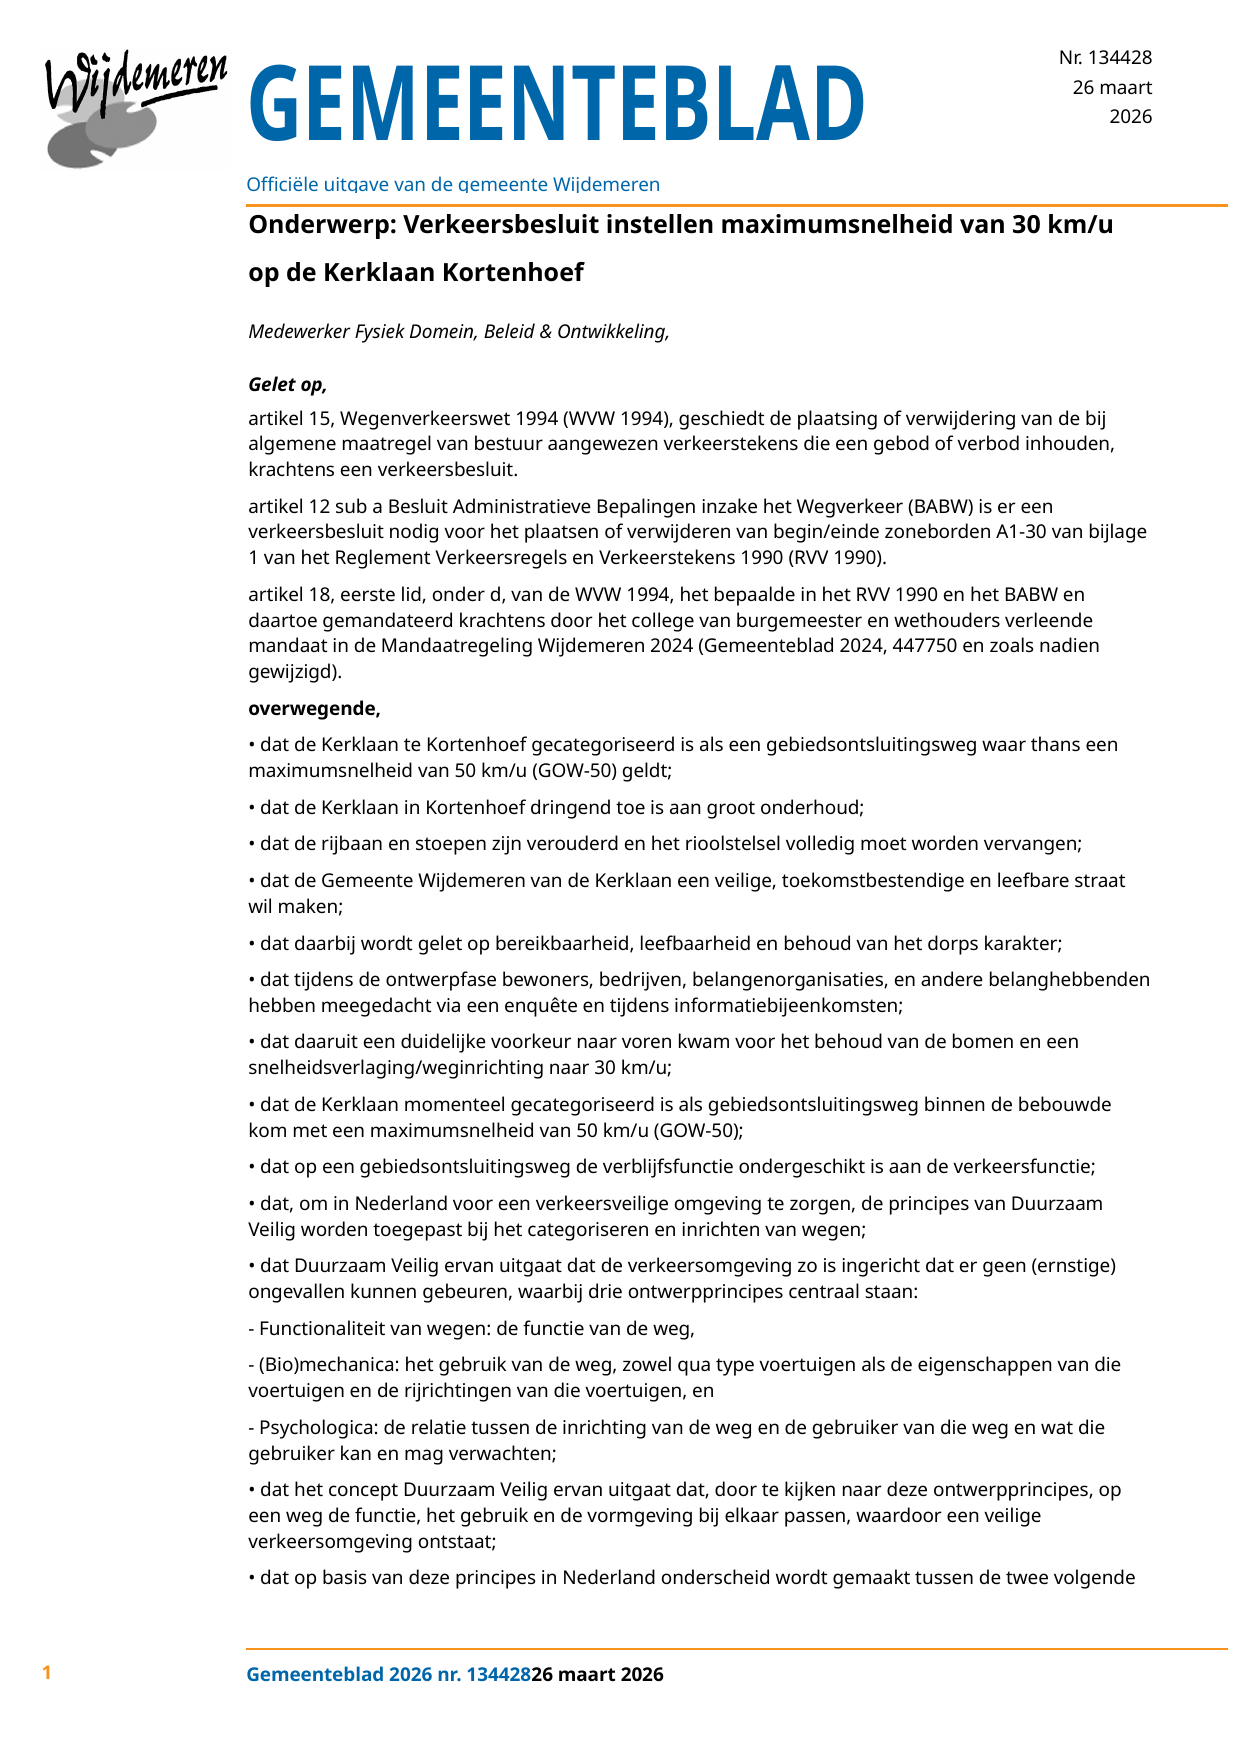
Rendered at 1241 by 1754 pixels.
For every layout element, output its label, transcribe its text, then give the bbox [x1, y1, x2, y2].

text Onderwerp: Verkeersbesluit instellen maximumsnelheid van 30 km/u op de Kerklaan Kortenhoef [248, 207, 1152, 288]
text • dat het concept Duurzaam Veilig ervan uitgaat dat, door te kijken naar deze ontwerpprincipes, op een weg de functie, het gebruik en de vormgeving bij elkaar passen, waardoor een veilige verkeersomgeving ontstaat; [248, 1476, 1152, 1554]
text • dat de Kerklaan momenteel gecategoriseerd is als gebiedsontsluitingsweg binnen de bebouwde kom met een maximumsnelheid van 50 km/u (GOW-50); [248, 1091, 1152, 1143]
text Gelet op, [248, 371, 1152, 396]
text • dat de Gemeente Wijdemeren van de Kerklaan een veilige, toekomstbestendige en leefbare straat wil maken; [248, 867, 1152, 919]
text - Psychologica: de relatie tussen de inrichting van de weg en de gebruiker van die weg en wat die gebruiker kan en mag verwachten; [248, 1414, 1152, 1466]
text artikel 18, eerste lid, onder d, van de WVW 1994, het bepaalde in het RVV 1990 en het BABW en daartoe gemandateerd krachtens door het college van burgemeester en wethouders verleende mandaat in de Mandaatregeling Wijdemeren 2024 (Gemeenteblad 2024, 447750 en zoals nadien gewijzigd). [248, 581, 1152, 684]
text artikel 15, Wegenverkeerswet 1994 (WVW 1994), geschiedt de plaatsing of verwijdering van de bij algemene maatregel van bestuur aangewezen verkeerstekens die een gebod of verbod inhouden, krachtens een verkeersbesluit. [248, 405, 1152, 482]
text artikel 12 sub a Besluit Administratieve Bepalingen inzake het Wegverkeer (BABW) is er een verkeersbesluit nodig voor het plaatsen of verwijderen van begin/einde zoneborden A1-30 van bijlage 1 van het Reglement Verkeersregels en Verkeerstekens 1990 (RVV 1990). [248, 493, 1152, 570]
text • dat daaruit een duidelijke voorkeur naar voren kwam voor het behoud van de bomen en een snelheidsverlaging/weginrichting naar 30 km/u; [248, 1029, 1152, 1080]
picture [41, 47, 231, 172]
text • dat tijdens de ontwerpfase bewoners, bedrijven, belangenorganisaties, en andere belanghebbenden hebben meegedacht via een enquête en tijdens informatiebijeenkomsten; [248, 966, 1152, 1018]
text Medewerker Fysiek Domein, Beleid & Ontwikkeling, [248, 318, 1152, 344]
text overwegende, [248, 695, 1152, 721]
text • dat de Kerklaan te Kortenhoef gecategoriseerd is als een gebiedsontsluitingsweg waar thans een maximumsnelheid van 50 km/u (GOW-50) geldt; [248, 732, 1152, 783]
text - Functionaliteit van wegen: de functie van de weg, [248, 1315, 1152, 1341]
text • dat de rijbaan en stoepen zijn verouderd en het rioolstelsel volledig moet worden vervangen; [248, 831, 1152, 856]
text • dat op een gebiedsontsluitingsweg de verblijfsfunctie ondergeschikt is aan de verkeersfunctie; [248, 1153, 1152, 1179]
text • dat, om in Nederland voor een verkeersveilige omgeving te zorgen, de principes van Duurzaam Veilig worden toegepast bij het categoriseren en inrichten van wegen; [248, 1190, 1152, 1242]
text • dat Duurzaam Veilig ervan uitgaat dat de verkeersomgeving zo is ingericht dat er geen (ernstige) ongevallen kunnen gebeuren, waarbij drie ontwerpprincipes centraal staan: [248, 1253, 1152, 1304]
text - (Bio)mechanica: het gebruik van de weg, zowel qua type voertuigen als de eigenschappen van die voertuigen en de rijrichtingen van die voertuigen, en [248, 1352, 1152, 1403]
text • dat de Kerklaan in Kortenhoef dringend toe is aan groot onderhoud; [248, 794, 1152, 820]
text • dat daarbij wordt gelet op bereikbaarheid, leefbaarheid en behoud van het dorps karakter; [248, 930, 1152, 955]
text • dat op basis van deze principes in Nederland onderscheid wordt gemaakt tussen de twee volgende [248, 1564, 1152, 1590]
